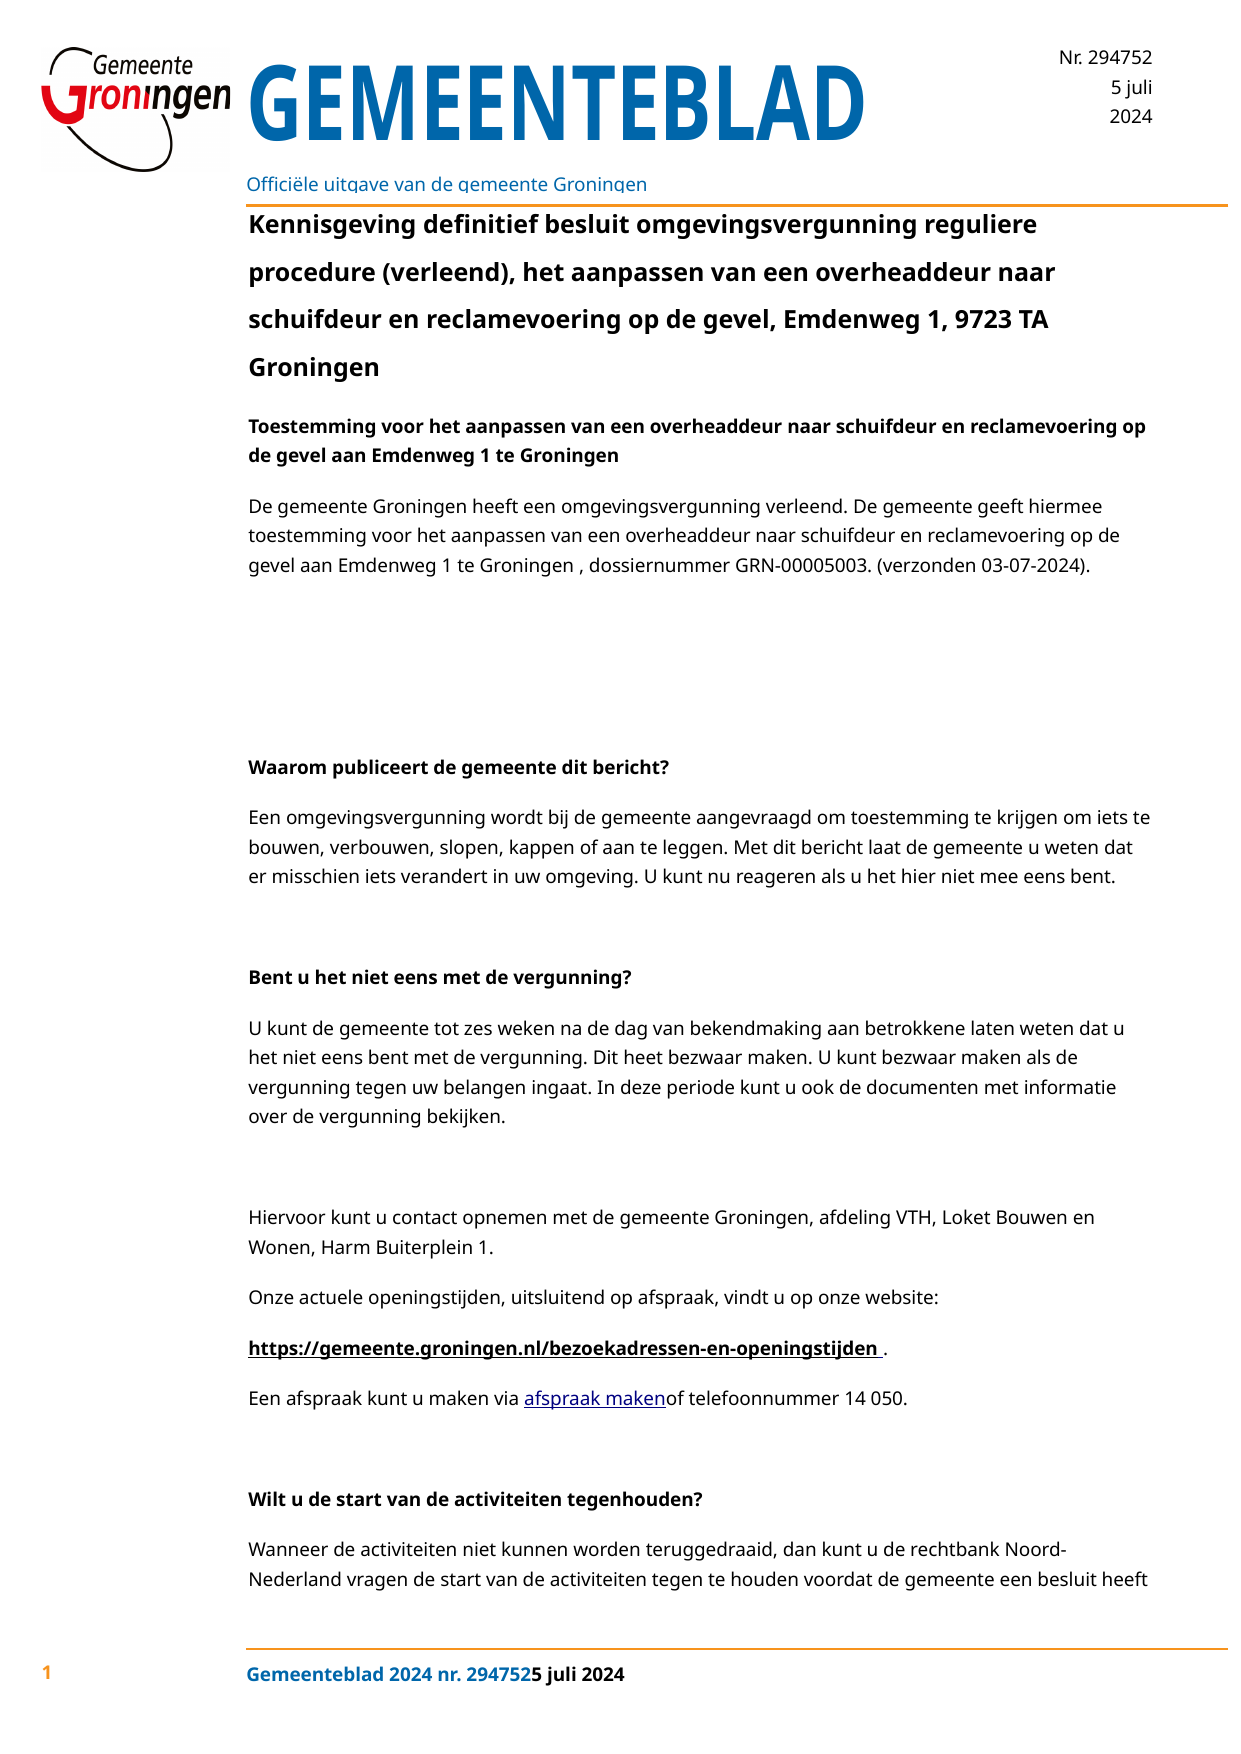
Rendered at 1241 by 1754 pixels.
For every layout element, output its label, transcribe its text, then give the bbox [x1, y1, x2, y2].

picture [41, 47, 231, 172]
text https://gemeente.groningen.nl/bezoekadressen-en-openingstijden . [248, 1335, 1152, 1361]
text De gemeente Groningen heeft een omgevingsvergunning verleend. De gemeente geeft hiermee toestemming voor het aanpassen van een overheaddeur naar schuifdeur en reclamevoering op de gevel aan Emdenweg 1 te Groningen , dossiernummer GRN-00005003. (verzonden 03-07-2024). [248, 493, 1152, 578]
text Een omgevingsvergunning wordt bij de gemeente aangevraagd om toestemming te krijgen om iets te bouwen, verbouwen, slopen, kappen of aan te leggen. Met dit bericht laat de gemeente u weten dat er misschien iets verandert in uw omgeving. U kunt nu reageren als u het hier niet mee eens bent. [248, 804, 1152, 889]
text Waarom publiceert de gemeente dit bericht? [248, 754, 1152, 780]
text Onze actuele openingstijden, uitsluitend op afspraak, vindt u op onze website: [248, 1284, 1152, 1310]
text Wanneer de activiteiten niet kunnen worden teruggedraaid, dan kunt u de rechtbank Noord-Nederland vragen de start van de activiteiten tegen te houden voordat de gemeente een besluit heeft [248, 1536, 1152, 1592]
text Hiervoor kunt u contact opnemen met de gemeente Groningen, afdeling VTH, Loket Bouwen en Wonen, Harm Buiterplein 1. [248, 1204, 1152, 1260]
text Kennisgeving definitief besluit omgevingsvergunning reguliere procedure (verleend), het aanpassen van een overheaddeur naar schuifdeur en reclamevoering op de gevel, Emdenweg 1, 9723 TA Groningen [248, 207, 1152, 384]
text Een afspraak kunt u maken via afspraak makenof telefoonnummer 14 050. [248, 1385, 1152, 1411]
text U kunt de gemeente tot zes weken na de dag van bekendmaking aan betrokkene laten weten dat u het niet eens bent met de vergunning. Dit heet bezwaar maken. U kunt bezwaar maken als de vergunning tegen uw belangen ingaat. In deze periode kunt u ook de documenten met informatie over de vergunning bekijken. [248, 1015, 1152, 1129]
text Wilt u de start van de activiteiten tegenhouden? [248, 1486, 1152, 1512]
text Toestemming voor het aanpassen van een overheaddeur naar schuifdeur en reclamevoering op de gevel aan Emdenweg 1 te Groningen [248, 413, 1152, 468]
text Bent u het niet eens met de vergunning? [248, 964, 1152, 990]
